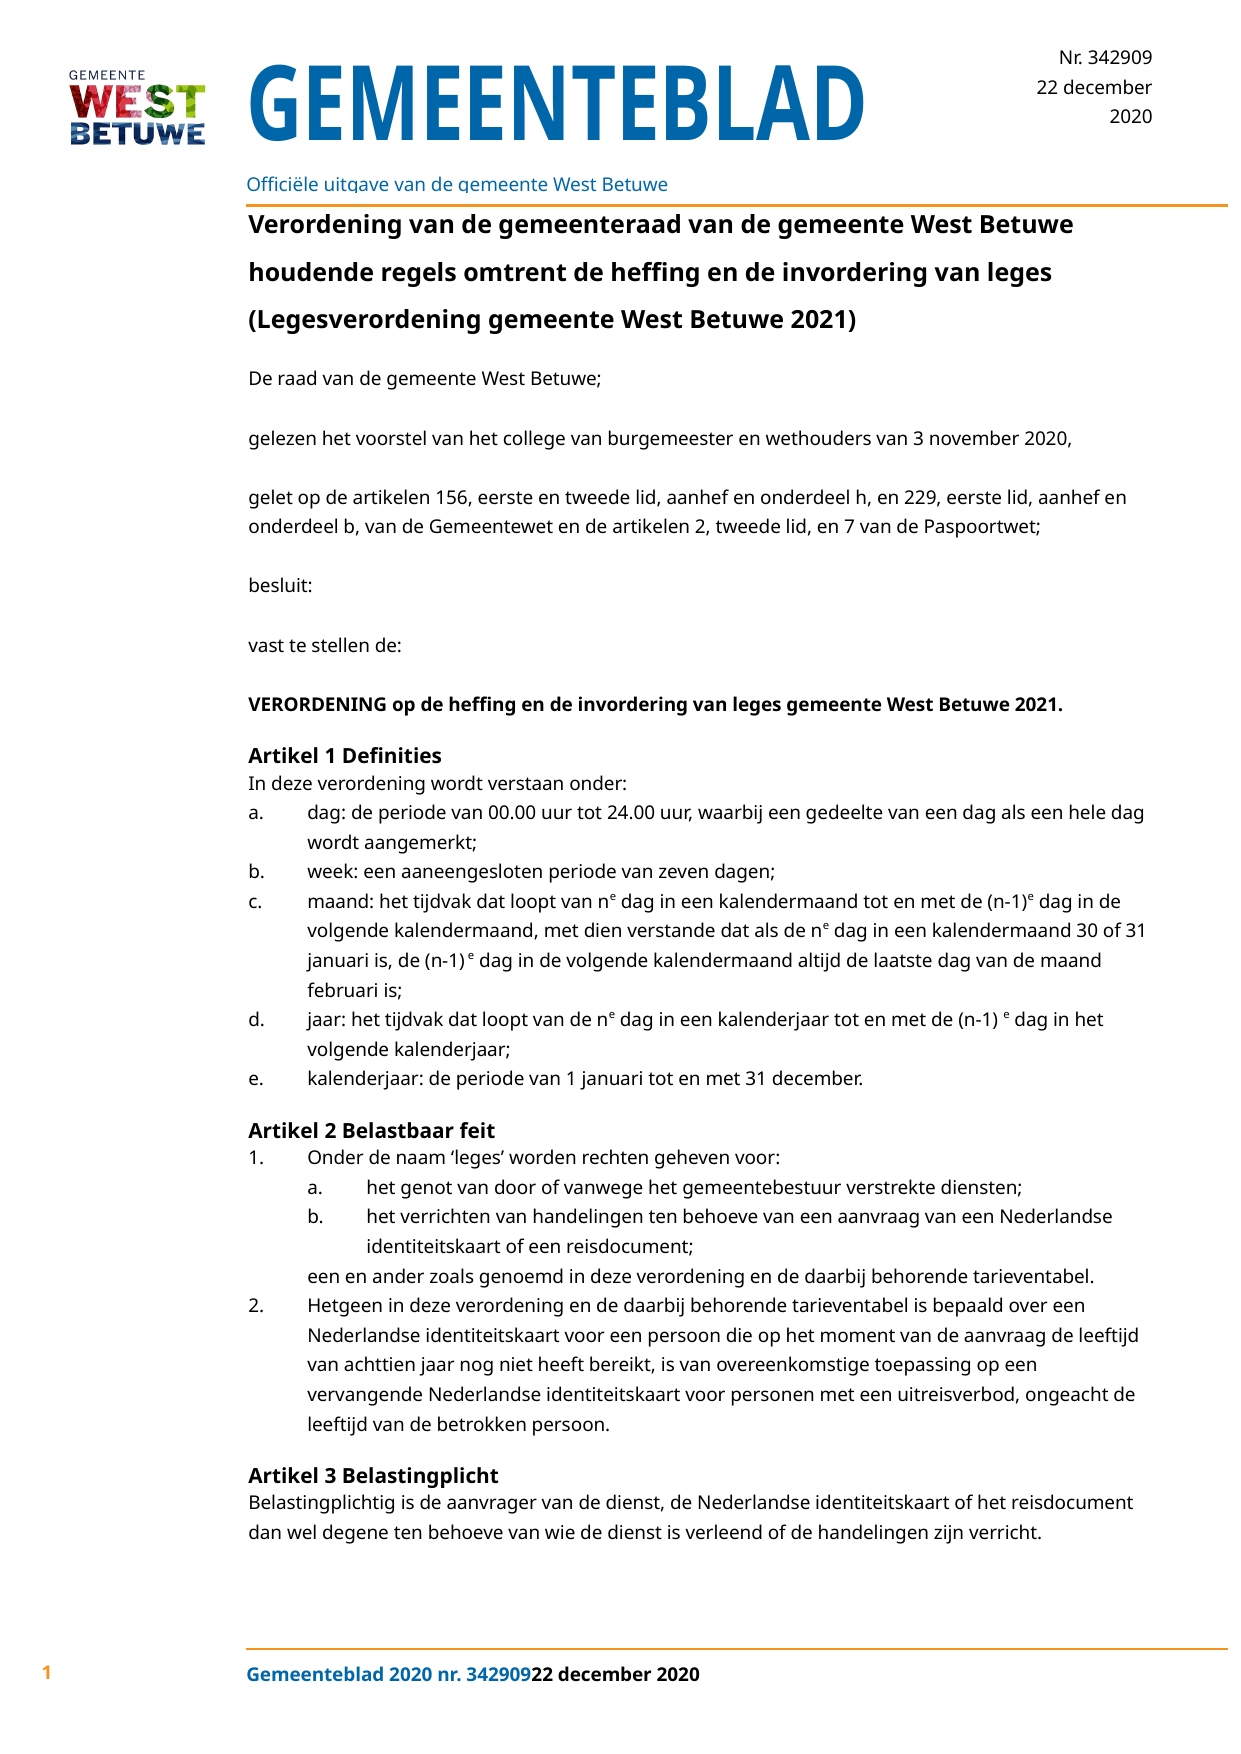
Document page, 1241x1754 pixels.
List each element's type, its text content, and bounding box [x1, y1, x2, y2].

text Artikel 1 Definities [248, 741, 1152, 770]
list maand: het tijdvak dat loopt van ne dag in een kalendermaand tot en met de (n-1)e dag in de volgende kalendermaand, met dien verstande dat als de ne dag in een kalendermaand 30 of 31 januari is, de (n-1) e dag in de volgende kalendermaand altijd de laatste dag van de maand februari is; [248, 888, 1152, 1003]
list Onder de naam ‘leges’ worden rechten geheven voor: [248, 1144, 1152, 1170]
text De raad van de gemeente West Betuwe; [248, 366, 1152, 391]
text vast te stellen de: [248, 632, 1152, 657]
list het genot van door of vanwege het gemeentebestuur verstrekte diensten; [307, 1174, 1152, 1200]
text VERORDENING op de heffing en de invordering van leges gemeente West Betuwe 2021. [248, 691, 1152, 717]
text In deze verordening wordt verstaan onder: [248, 770, 1152, 796]
list jaar: het tijdvak dat loopt van de ne dag in een kalenderjaar tot en met de (n-1) e dag in het volgende kalenderjaar; [248, 1006, 1152, 1062]
text gelezen het voorstel van het college van burgemeester en wethouders van 3 november 2020, [248, 425, 1152, 450]
text Verordening van de gemeenteraad van de gemeente West Betuwe houdende regels omtrent de heffing en de invordering van leges (Legesverordening gemeente West Betuwe 2021) [248, 207, 1152, 336]
list week: een aaneengesloten periode van zeven dagen; [248, 858, 1152, 884]
list kalenderjaar: de periode van 1 januari tot en met 31 december. [248, 1066, 1152, 1091]
list dag: de periode van 00.00 uur tot 24.00 uur, waarbij een gedeelte van een dag als een hele dag wordt aangemerkt; [248, 799, 1152, 855]
list Hetgeen in deze verordening en de daarbij behorende tarieventabel is bepaald over een Nederlandse identiteitskaart voor een persoon die op het moment van de aanvraag de leeftijd van achttien jaar nog niet heeft bereikt, is van overeenkomstige toepassing op een vervangende Nederlandse identiteitskaart voor personen met een uitreisverbod, ongeacht de leeftijd van de betrokken persoon. [248, 1292, 1152, 1436]
text gelet op de artikelen 156, eerste en tweede lid, aanhef en onderdeel h, en 229, eerste lid, aanhef en onderdeel b, van de Gemeentewet en de artikelen 2, tweede lid, en 7 van de Paspoortwet; [248, 484, 1152, 539]
text besluit: [248, 573, 1152, 598]
picture [41, 47, 231, 172]
text Artikel 3 Belastingplicht [248, 1461, 1152, 1489]
list een en ander zoals genoemd in deze verordening en de daarbij behorende tarieventabel. [248, 1263, 1152, 1288]
text Belastingplichtig is de aanvrager van de dienst, de Nederlandse identiteitskaart of het reisdocument dan wel degene ten behoeve van wie de dienst is verleend of de handelingen zijn verricht. [248, 1489, 1152, 1545]
list het verrichten van handelingen ten behoeve van een aanvraag van een Nederlandse identiteitskaart of een reisdocument; [307, 1204, 1152, 1259]
text Artikel 2 Belastbaar feit [248, 1116, 1152, 1144]
